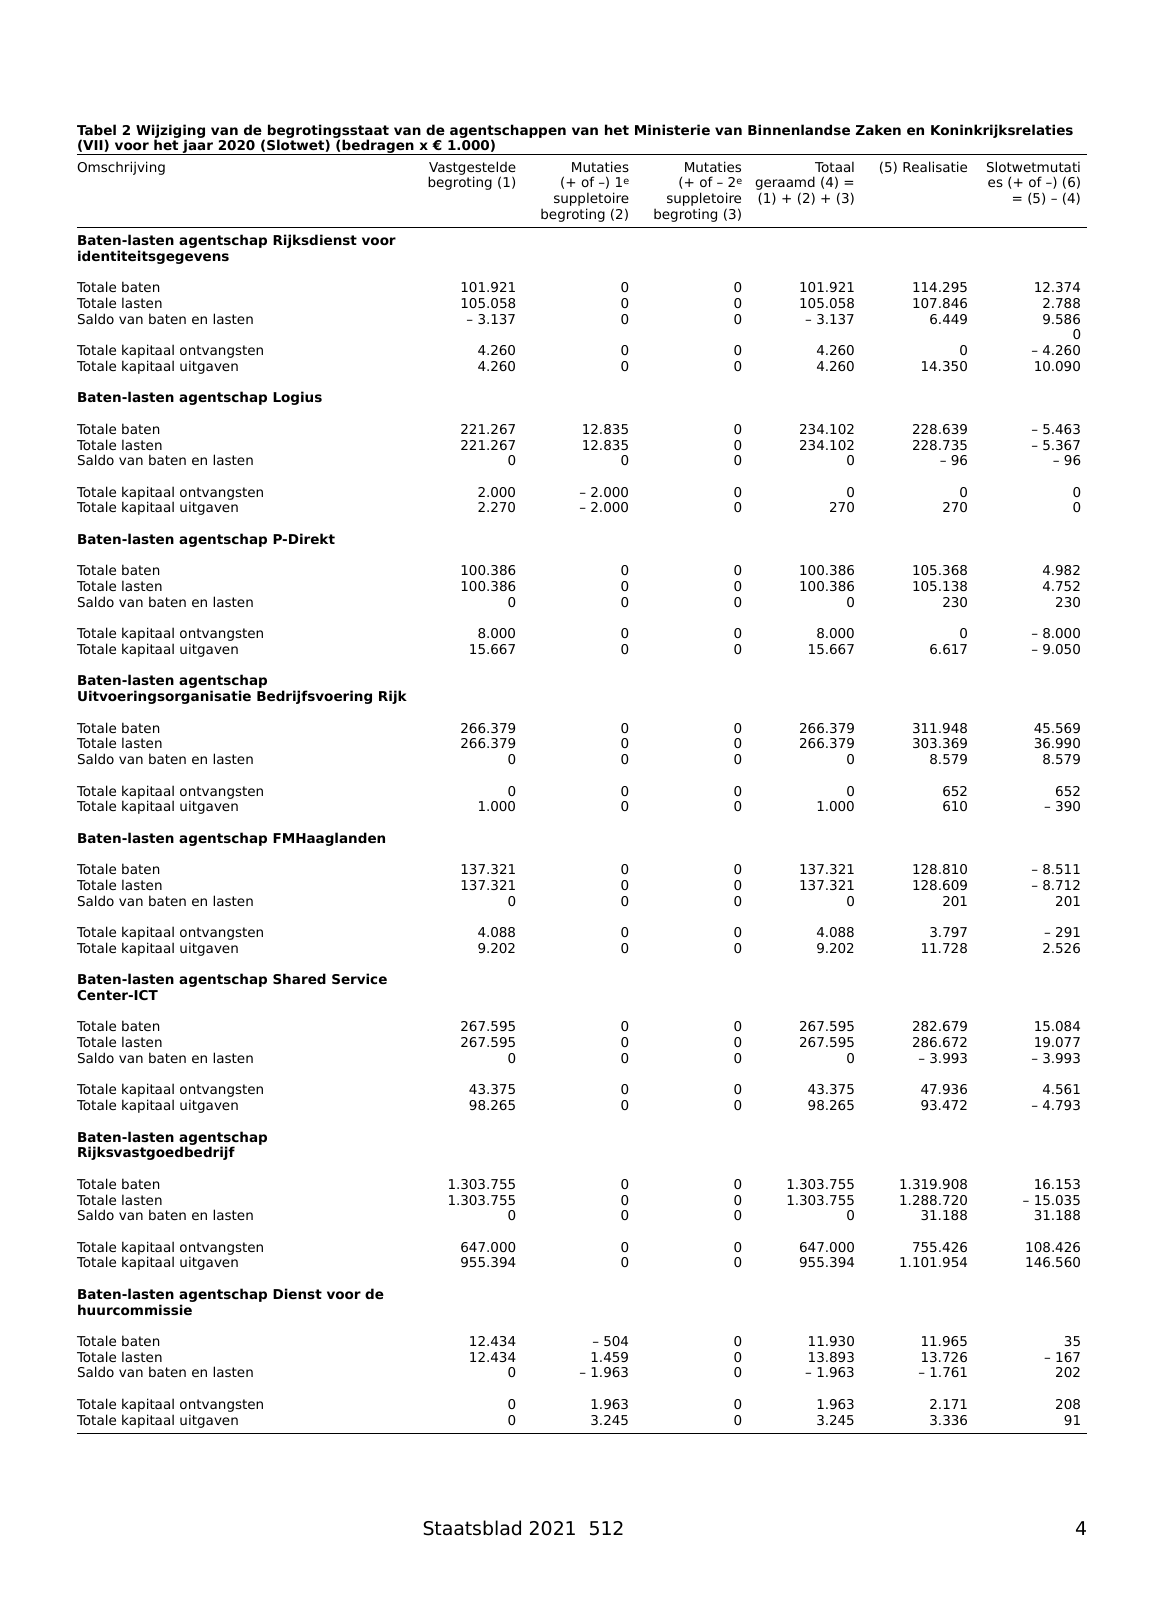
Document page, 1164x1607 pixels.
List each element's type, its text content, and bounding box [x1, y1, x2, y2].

table_cell [861, 228, 974, 264]
table_cell Totale kapitaal uitgaven [77, 1098, 409, 1114]
table_cell Totale lasten [77, 437, 409, 453]
table_cell [861, 469, 974, 484]
table_cell 8.579 [861, 752, 974, 768]
table_cell [861, 1381, 974, 1397]
table_cell 1.303.755 [748, 1177, 861, 1192]
table_cell Totale lasten [77, 1192, 409, 1208]
table_cell [748, 972, 861, 1003]
table_cell [522, 264, 635, 280]
table_cell 137.321 [748, 878, 861, 893]
table_cell 0 [522, 1082, 635, 1098]
table_cell 0 [974, 327, 1087, 343]
table_cell 955.394 [748, 1255, 861, 1271]
table_cell [77, 1224, 409, 1239]
table_cell 47.936 [861, 1082, 974, 1098]
table_cell 0 [748, 1051, 861, 1066]
table_cell [409, 1271, 522, 1287]
table_cell [77, 1161, 409, 1177]
table_cell – 3.137 [409, 311, 522, 327]
table_cell 137.321 [748, 862, 861, 878]
table_cell [974, 374, 1087, 390]
table_cell 0 [748, 453, 861, 469]
table_cell [409, 658, 522, 673]
table_cell [861, 831, 974, 846]
table_cell 0 [522, 941, 635, 956]
table_cell [77, 327, 409, 343]
table_cell – 3.993 [861, 1051, 974, 1066]
table_cell 6.449 [861, 311, 974, 327]
table_cell [635, 1287, 748, 1318]
table_cell 0 [522, 925, 635, 941]
table_cell – 8.000 [974, 626, 1087, 642]
table_cell [409, 327, 522, 343]
table_cell 100.386 [748, 563, 861, 579]
table_cell 137.321 [409, 862, 522, 878]
table_cell 0 [522, 1240, 635, 1255]
table_cell 0 [635, 485, 748, 500]
table_cell [409, 972, 522, 1003]
table_cell – 5.463 [974, 422, 1087, 437]
table_cell 93.472 [861, 1098, 974, 1114]
table_cell Totale baten [77, 280, 409, 296]
table_cell 4.260 [748, 359, 861, 374]
table_cell [522, 658, 635, 673]
table_cell [77, 815, 409, 831]
table_cell [861, 1271, 974, 1287]
table_cell Mutaties (+ of –) 1e suppletoire begroting (2) [522, 155, 635, 227]
table_cell [635, 406, 748, 422]
table_cell [861, 1066, 974, 1082]
table_cell [635, 972, 748, 1003]
table_cell 0 [522, 642, 635, 657]
table_cell [861, 390, 974, 406]
table_cell [409, 768, 522, 783]
table_cell 955.394 [409, 1255, 522, 1271]
table_cell 0 [635, 1208, 748, 1224]
table_cell Totale kapitaal uitgaven [77, 941, 409, 956]
table_cell 0 [522, 296, 635, 311]
table_cell 9.202 [748, 941, 861, 956]
table_cell 270 [748, 500, 861, 516]
table_cell [635, 374, 748, 390]
table_cell [409, 1381, 522, 1397]
table_cell 91 [974, 1413, 1087, 1433]
table_cell [974, 1066, 1087, 1082]
table_cell [522, 374, 635, 390]
table_cell 270 [861, 500, 974, 516]
table_cell [748, 548, 861, 563]
table_cell 0 [522, 894, 635, 909]
table_cell 0 [635, 1082, 748, 1098]
table_cell [974, 516, 1087, 532]
table_cell [77, 516, 409, 532]
table_cell 12.434 [409, 1334, 522, 1349]
table_cell [77, 956, 409, 972]
table_cell [861, 1224, 974, 1239]
table_cell 100.386 [409, 579, 522, 594]
table_cell 98.265 [748, 1098, 861, 1114]
table_cell [861, 768, 974, 783]
table_cell 282.679 [861, 1019, 974, 1035]
table_cell – 8.511 [974, 862, 1087, 878]
table_cell 1.459 [522, 1350, 635, 1365]
table_cell Baten-lasten agentschap Uitvoeringsorganisatie Bedrijfsvoering Rijk [77, 673, 409, 705]
table_cell Saldo van baten en lasten [77, 453, 409, 469]
table_cell [748, 1271, 861, 1287]
table_cell [522, 406, 635, 422]
table_cell 0 [409, 1365, 522, 1381]
table_cell [974, 1381, 1087, 1397]
table_cell [635, 846, 748, 862]
table_cell 2.526 [974, 941, 1087, 956]
table_cell 0 [635, 1240, 748, 1255]
table_cell 0 [748, 752, 861, 768]
table_cell 0 [409, 595, 522, 610]
table_cell [748, 1287, 861, 1318]
table_cell [748, 768, 861, 783]
table_cell Totale baten [77, 1019, 409, 1035]
table_cell [635, 1224, 748, 1239]
table_cell 266.379 [409, 736, 522, 752]
table_cell [635, 909, 748, 925]
table_cell [861, 548, 974, 563]
table_cell 0 [635, 422, 748, 437]
table_cell [522, 1271, 635, 1287]
table_cell [635, 1004, 748, 1019]
table_cell – 1.963 [522, 1365, 635, 1381]
table_cell 105.058 [409, 296, 522, 311]
table_cell [861, 516, 974, 532]
table_cell 0 [635, 1350, 748, 1365]
table_cell 647.000 [748, 1240, 861, 1255]
table_cell [748, 909, 861, 925]
table_cell 0 [522, 311, 635, 327]
table_cell [77, 406, 409, 422]
table_cell [748, 327, 861, 343]
table_cell 0 [522, 862, 635, 878]
table_cell Saldo van baten en lasten [77, 311, 409, 327]
table_cell Totale lasten [77, 878, 409, 893]
table_cell [748, 673, 861, 705]
table_cell Baten-lasten agentschap Shared Service Center-ICT [77, 972, 409, 1003]
table_cell [974, 610, 1087, 626]
table_cell 311.948 [861, 720, 974, 736]
table_cell 0 [409, 453, 522, 469]
table_cell 0 [635, 1051, 748, 1066]
table_cell 610 [861, 799, 974, 815]
table_cell 0 [748, 894, 861, 909]
table_cell 98.265 [409, 1098, 522, 1114]
table_cell [974, 815, 1087, 831]
table_cell [409, 1287, 522, 1318]
table_cell 2.270 [409, 500, 522, 516]
table_cell 647.000 [409, 1240, 522, 1255]
table_cell [861, 1161, 974, 1177]
table_cell 652 [974, 783, 1087, 799]
table_cell 0 [635, 296, 748, 311]
table_cell – 390 [974, 799, 1087, 815]
table_cell 4.088 [409, 925, 522, 941]
table_cell Totale kapitaal ontvangsten [77, 343, 409, 359]
table_cell [522, 1004, 635, 1019]
table_cell 0 [861, 626, 974, 642]
table_cell 0 [522, 1192, 635, 1208]
table_cell Totaal geraamd (4) = (1) + (2) + (3) [748, 155, 861, 227]
table_cell 286.672 [861, 1035, 974, 1051]
table_cell – 2.000 [522, 485, 635, 500]
table_cell [748, 658, 861, 673]
table_cell 101.921 [409, 280, 522, 296]
table_cell [409, 228, 522, 264]
table_cell [522, 768, 635, 783]
table_cell 1.303.755 [409, 1192, 522, 1208]
table_cell – 3.993 [974, 1051, 1087, 1066]
table_cell Totale kapitaal uitgaven [77, 359, 409, 374]
table_cell [77, 658, 409, 673]
table_cell [635, 956, 748, 972]
table_cell 2.171 [861, 1397, 974, 1412]
table_cell [635, 815, 748, 831]
table_cell Totale baten [77, 720, 409, 736]
table_cell 0 [748, 595, 861, 610]
table_cell 105.368 [861, 563, 974, 579]
table_cell Totale baten [77, 422, 409, 437]
table_cell 0 [522, 736, 635, 752]
table_cell 267.595 [409, 1035, 522, 1051]
table_cell [974, 1004, 1087, 1019]
table_cell [635, 705, 748, 720]
table_cell 146.560 [974, 1255, 1087, 1271]
table_cell [748, 1381, 861, 1397]
table_cell Totale kapitaal ontvangsten [77, 783, 409, 799]
table_cell – 9.050 [974, 642, 1087, 657]
table_cell – 4.260 [974, 343, 1087, 359]
table_cell [522, 1381, 635, 1397]
table_cell Saldo van baten en lasten [77, 1051, 409, 1066]
table_cell [635, 1066, 748, 1082]
table_cell [974, 1318, 1087, 1334]
table_cell [409, 831, 522, 846]
table_cell [748, 846, 861, 862]
table_cell 0 [522, 359, 635, 374]
table_cell 0 [409, 783, 522, 799]
table_cell 652 [861, 783, 974, 799]
table_cell [861, 1129, 974, 1161]
table_cell 11.930 [748, 1334, 861, 1349]
table_cell 3.797 [861, 925, 974, 941]
table_cell [974, 406, 1087, 422]
table_cell 4.561 [974, 1082, 1087, 1098]
table_cell [522, 1224, 635, 1239]
table_cell 105.058 [748, 296, 861, 311]
table_cell [635, 327, 748, 343]
table_cell – 1.761 [861, 1365, 974, 1381]
table_cell 0 [635, 1019, 748, 1035]
table_cell Totale lasten [77, 1350, 409, 1365]
table_cell 9.586 [974, 311, 1087, 327]
table_cell 0 [635, 1413, 748, 1433]
table_cell 31.188 [974, 1208, 1087, 1224]
table_cell 13.726 [861, 1350, 974, 1365]
table_cell 0 [522, 752, 635, 768]
table_cell [409, 815, 522, 831]
table_cell [409, 909, 522, 925]
table_cell Totale kapitaal ontvangsten [77, 485, 409, 500]
table_cell 0 [635, 1397, 748, 1412]
table_cell – 4.793 [974, 1098, 1087, 1114]
table_cell Saldo van baten en lasten [77, 1208, 409, 1224]
table_cell [861, 1004, 974, 1019]
table_cell [974, 469, 1087, 484]
table_cell [77, 1114, 409, 1129]
table_cell [409, 516, 522, 532]
table_cell [974, 390, 1087, 406]
table_cell 105.138 [861, 579, 974, 594]
table_cell [748, 1066, 861, 1082]
table_cell [635, 1271, 748, 1287]
table_cell 4.260 [748, 343, 861, 359]
table_cell 266.379 [409, 720, 522, 736]
table_cell 266.379 [748, 720, 861, 736]
table_cell 0 [635, 799, 748, 815]
table_cell [974, 1287, 1087, 1318]
table_cell [409, 1066, 522, 1082]
table_cell 0 [522, 1177, 635, 1192]
table_cell [861, 264, 974, 280]
table_cell 0 [409, 894, 522, 909]
table_cell [974, 831, 1087, 846]
table_cell 1.963 [748, 1397, 861, 1412]
table_cell [522, 1161, 635, 1177]
table_cell 0 [409, 1397, 522, 1412]
table_cell [861, 532, 974, 547]
table_cell [974, 1114, 1087, 1129]
table_cell 36.990 [974, 736, 1087, 752]
table_cell 0 [522, 878, 635, 893]
table_cell [748, 264, 861, 280]
table_cell 0 [522, 453, 635, 469]
table_cell 0 [635, 1192, 748, 1208]
table_cell 10.090 [974, 359, 1087, 374]
table_cell [522, 228, 635, 264]
table_cell 0 [635, 1334, 748, 1349]
table_cell – 504 [522, 1334, 635, 1349]
table_cell 12.374 [974, 280, 1087, 296]
table_cell 1.101.954 [861, 1255, 974, 1271]
table_cell 0 [635, 500, 748, 516]
table_cell [635, 516, 748, 532]
table_cell [77, 846, 409, 862]
table_cell [974, 1271, 1087, 1287]
table_cell 0 [635, 453, 748, 469]
table_cell 0 [748, 485, 861, 500]
table_cell 0 [635, 595, 748, 610]
table_cell 108.426 [974, 1240, 1087, 1255]
table_cell Slotwetmutaties (+ of –) (6) = (5) – (4) [974, 155, 1087, 227]
table_cell 100.386 [409, 563, 522, 579]
table_cell Totale kapitaal ontvangsten [77, 925, 409, 941]
table_cell [861, 705, 974, 720]
table_cell 0 [522, 1019, 635, 1035]
table_cell [522, 390, 635, 406]
table_cell 2.788 [974, 296, 1087, 311]
table_cell [635, 673, 748, 705]
table_cell [974, 768, 1087, 783]
table_cell [409, 406, 522, 422]
table_cell 0 [635, 343, 748, 359]
table_cell 14.350 [861, 359, 974, 374]
table_cell 201 [861, 894, 974, 909]
table_cell [409, 1318, 522, 1334]
table_cell [974, 972, 1087, 1003]
table_cell 228.735 [861, 437, 974, 453]
table_cell Mutaties (+ of – 2e suppletoire begroting (3) [635, 155, 748, 227]
table_cell [748, 705, 861, 720]
table_cell – 167 [974, 1350, 1087, 1365]
table_cell Totale kapitaal uitgaven [77, 500, 409, 516]
table_cell [635, 548, 748, 563]
table_cell [522, 327, 635, 343]
table_cell 4.260 [409, 359, 522, 374]
table_cell 0 [409, 1413, 522, 1433]
table_cell [861, 658, 974, 673]
table_cell [522, 548, 635, 563]
table_cell [635, 1381, 748, 1397]
table_cell 266.379 [748, 736, 861, 752]
table_cell 0 [522, 1208, 635, 1224]
table_cell [409, 532, 522, 547]
table_cell [522, 1129, 635, 1161]
table_cell Totale kapitaal uitgaven [77, 642, 409, 657]
table_cell Totale kapitaal uitgaven [77, 1255, 409, 1271]
table_cell Totale baten [77, 563, 409, 579]
table_cell [522, 956, 635, 972]
table_cell 0 [635, 941, 748, 956]
table_cell 0 [635, 736, 748, 752]
table_cell 4.260 [409, 343, 522, 359]
table_cell 0 [409, 1051, 522, 1066]
table_cell [77, 768, 409, 783]
table_cell [77, 1066, 409, 1082]
table_cell [77, 1004, 409, 1019]
table_cell 0 [522, 1098, 635, 1114]
table_cell 234.102 [748, 422, 861, 437]
table_cell 0 [748, 783, 861, 799]
table_cell 11.965 [861, 1334, 974, 1349]
table_cell 107.846 [861, 296, 974, 311]
table_cell [748, 390, 861, 406]
table_cell [522, 610, 635, 626]
table_cell [974, 228, 1087, 264]
table_cell 0 [522, 595, 635, 610]
table_cell 0 [635, 783, 748, 799]
table_cell [748, 516, 861, 532]
table_cell Saldo van baten en lasten [77, 894, 409, 909]
table_cell [974, 548, 1087, 563]
table_cell 267.595 [409, 1019, 522, 1035]
table_cell 0 [635, 626, 748, 642]
table_cell [522, 1066, 635, 1082]
table_cell Totale lasten [77, 1035, 409, 1051]
table_cell [77, 610, 409, 626]
table_cell [77, 374, 409, 390]
table_cell 8.000 [748, 626, 861, 642]
table_cell – 1.963 [748, 1365, 861, 1381]
table_cell [409, 1224, 522, 1239]
table_cell [974, 1224, 1087, 1239]
table_cell [522, 909, 635, 925]
table_cell [635, 1114, 748, 1129]
table_cell 0 [635, 1365, 748, 1381]
table_cell 2.000 [409, 485, 522, 500]
table_cell [522, 972, 635, 1003]
table_cell [522, 846, 635, 862]
table_cell 0 [635, 1177, 748, 1192]
table_cell [748, 831, 861, 846]
table_cell [409, 705, 522, 720]
table_cell – 96 [974, 453, 1087, 469]
table_cell 0 [635, 752, 748, 768]
table_cell [974, 264, 1087, 280]
table_cell [748, 956, 861, 972]
table_cell Totale baten [77, 1334, 409, 1349]
table_cell (5) Realisatie [861, 155, 974, 227]
table_cell Baten-lasten agentschap Logius [77, 390, 409, 406]
table_cell 31.188 [861, 1208, 974, 1224]
table_cell [522, 673, 635, 705]
table_cell 3.245 [748, 1413, 861, 1433]
table_cell Totale kapitaal uitgaven [77, 799, 409, 815]
table_cell 137.321 [409, 878, 522, 893]
table_cell 114.295 [861, 280, 974, 296]
table_cell [748, 610, 861, 626]
table_cell 9.202 [409, 941, 522, 956]
table_cell 1.319.908 [861, 1177, 974, 1192]
table_cell Totale lasten [77, 296, 409, 311]
table_cell 128.609 [861, 878, 974, 893]
table_cell [77, 469, 409, 484]
table_cell 221.267 [409, 422, 522, 437]
table_cell 202 [974, 1365, 1087, 1381]
table_cell [635, 228, 748, 264]
table_header Tabel 2 Wijziging van de begrotingsstaat van de agentschappen van het Ministerie van Binnenlandse Zaken en Koninkrijksrelaties (VII) voor het jaar 2020 (Slotwet) (bedragen x € 1.000) [77, 122, 1087, 154]
table_cell [522, 705, 635, 720]
table_cell 0 [861, 343, 974, 359]
table_cell [635, 469, 748, 484]
table_cell 0 [974, 500, 1087, 516]
table_cell 0 [635, 579, 748, 594]
table_cell [77, 1318, 409, 1334]
table_cell 16.153 [974, 1177, 1087, 1192]
table_cell 0 [522, 1035, 635, 1051]
table_cell – 15.035 [974, 1192, 1087, 1208]
table_cell Baten-lasten agentschap Rijksdienst voor identiteitsgegevens [77, 228, 409, 264]
table_cell [77, 1271, 409, 1287]
table_cell – 96 [861, 453, 974, 469]
table_cell Saldo van baten en lasten [77, 1365, 409, 1381]
table_cell [974, 956, 1087, 972]
table_cell [861, 972, 974, 1003]
table_cell [522, 516, 635, 532]
table_cell 230 [861, 595, 974, 610]
table_cell [522, 532, 635, 547]
table_cell [974, 673, 1087, 705]
table_cell 0 [522, 1255, 635, 1271]
table_cell [409, 610, 522, 626]
table_cell [748, 1318, 861, 1334]
table_cell Baten-lasten agentschap P-Direkt [77, 532, 409, 547]
table_cell 0 [635, 311, 748, 327]
table_cell [974, 658, 1087, 673]
table_cell 12.434 [409, 1350, 522, 1365]
table_cell Baten-lasten agentschap Rijksvastgoedbedrijf [77, 1129, 409, 1161]
table_cell 0 [748, 1208, 861, 1224]
table_cell [974, 846, 1087, 862]
table_cell 230 [974, 595, 1087, 610]
table_cell 1.303.755 [748, 1192, 861, 1208]
table_cell Saldo van baten en lasten [77, 752, 409, 768]
table_cell 0 [635, 437, 748, 453]
table_cell 6.617 [861, 642, 974, 657]
table_cell [409, 548, 522, 563]
table_cell Baten-lasten agentschap FMHaaglanden [77, 831, 409, 846]
table_cell [409, 956, 522, 972]
table_cell [861, 846, 974, 862]
table_cell Vastgestelde begroting (1) [409, 155, 522, 227]
table_cell [409, 1004, 522, 1019]
table_cell [748, 1004, 861, 1019]
table_cell Totale baten [77, 862, 409, 878]
table_cell 0 [522, 720, 635, 736]
table_cell 4.752 [974, 579, 1087, 594]
table_cell [861, 673, 974, 705]
table_cell 234.102 [748, 437, 861, 453]
table_cell [635, 831, 748, 846]
table_cell Totale lasten [77, 579, 409, 594]
table_cell 303.369 [861, 736, 974, 752]
table_cell [522, 815, 635, 831]
table_cell 4.088 [748, 925, 861, 941]
table_cell 0 [522, 626, 635, 642]
table_cell [861, 327, 974, 343]
table_cell 19.077 [974, 1035, 1087, 1051]
table_cell 0 [635, 563, 748, 579]
table_cell 1.000 [748, 799, 861, 815]
table_cell [635, 610, 748, 626]
table_cell [748, 374, 861, 390]
table_cell 100.386 [748, 579, 861, 594]
table_cell 0 [635, 280, 748, 296]
table_cell [409, 673, 522, 705]
table_cell [861, 815, 974, 831]
table_cell [861, 956, 974, 972]
table_cell – 8.712 [974, 878, 1087, 893]
table_cell Totale kapitaal uitgaven [77, 1413, 409, 1433]
table_cell 15.084 [974, 1019, 1087, 1035]
table_cell [748, 532, 861, 547]
table_cell 101.921 [748, 280, 861, 296]
table_cell [861, 1114, 974, 1129]
table_cell 12.835 [522, 422, 635, 437]
table_cell 12.835 [522, 437, 635, 453]
table_cell [409, 1114, 522, 1129]
table_cell [861, 1318, 974, 1334]
table_cell [974, 532, 1087, 547]
table_cell 267.595 [748, 1019, 861, 1035]
table_cell 0 [522, 1051, 635, 1066]
table_cell [748, 1161, 861, 1177]
table_cell 0 [409, 1208, 522, 1224]
table_cell Baten-lasten agentschap Dienst voor de huurcommissie [77, 1287, 409, 1318]
table_cell 0 [635, 642, 748, 657]
table_cell [748, 228, 861, 264]
table_cell [861, 909, 974, 925]
table_cell 0 [522, 280, 635, 296]
table_cell [409, 374, 522, 390]
table_cell [635, 532, 748, 547]
table_cell [77, 548, 409, 563]
table_cell 4.982 [974, 563, 1087, 579]
table_cell 8.579 [974, 752, 1087, 768]
table_cell 3.245 [522, 1413, 635, 1433]
table_cell 0 [522, 799, 635, 815]
table_cell Totale kapitaal ontvangsten [77, 1082, 409, 1098]
table_cell [635, 1129, 748, 1161]
table_cell 755.426 [861, 1240, 974, 1255]
table_cell 1.288.720 [861, 1192, 974, 1208]
table_cell 0 [635, 1035, 748, 1051]
table_cell 0 [522, 579, 635, 594]
table_cell 13.893 [748, 1350, 861, 1365]
table_cell [974, 1161, 1087, 1177]
table_cell Omschrijving [77, 155, 409, 227]
table_cell 0 [635, 1255, 748, 1271]
table_cell 201 [974, 894, 1087, 909]
table_cell – 291 [974, 925, 1087, 941]
table_cell [748, 815, 861, 831]
table_cell 0 [635, 878, 748, 893]
table_cell [635, 264, 748, 280]
table_cell – 5.367 [974, 437, 1087, 453]
table_cell 15.667 [748, 642, 861, 657]
table_cell 0 [635, 862, 748, 878]
table_cell 208 [974, 1397, 1087, 1412]
table_cell 0 [635, 359, 748, 374]
table_cell 8.000 [409, 626, 522, 642]
table_cell [748, 1224, 861, 1239]
table_cell [409, 390, 522, 406]
table_cell [409, 846, 522, 862]
table_cell [861, 374, 974, 390]
table_cell 0 [635, 1098, 748, 1114]
table_cell 0 [635, 894, 748, 909]
table_cell [635, 658, 748, 673]
table_cell Saldo van baten en lasten [77, 595, 409, 610]
table_cell Totale kapitaal ontvangsten [77, 1240, 409, 1255]
table_cell 1.963 [522, 1397, 635, 1412]
table_cell 221.267 [409, 437, 522, 453]
table_cell [77, 264, 409, 280]
table_cell [77, 1381, 409, 1397]
table_cell [861, 406, 974, 422]
table_cell [409, 1129, 522, 1161]
table_cell [522, 831, 635, 846]
table_cell [77, 705, 409, 720]
table_cell Totale baten [77, 1177, 409, 1192]
table_cell 0 [635, 925, 748, 941]
table_cell [522, 469, 635, 484]
table_cell [409, 264, 522, 280]
table_cell [861, 1287, 974, 1318]
table_cell 43.375 [409, 1082, 522, 1098]
table_cell 0 [522, 343, 635, 359]
table_cell [409, 1161, 522, 1177]
table_cell 0 [522, 563, 635, 579]
table_cell 228.639 [861, 422, 974, 437]
table_cell [748, 406, 861, 422]
table_cell [974, 1129, 1087, 1161]
table_cell [635, 1161, 748, 1177]
table_cell [974, 705, 1087, 720]
table_cell [522, 1287, 635, 1318]
table_cell 0 [861, 485, 974, 500]
table_cell – 2.000 [522, 500, 635, 516]
table_cell [522, 1114, 635, 1129]
table_cell 43.375 [748, 1082, 861, 1098]
table_cell [77, 909, 409, 925]
table_cell Totale kapitaal ontvangsten [77, 1397, 409, 1412]
table_cell 35 [974, 1334, 1087, 1349]
table_cell 11.728 [861, 941, 974, 956]
table_cell 0 [635, 720, 748, 736]
table_cell 15.667 [409, 642, 522, 657]
table_cell [635, 390, 748, 406]
table_cell [748, 469, 861, 484]
table_cell [409, 469, 522, 484]
table_cell 267.595 [748, 1035, 861, 1051]
table_cell [635, 1318, 748, 1334]
table_cell 0 [409, 752, 522, 768]
table_cell 1.303.755 [409, 1177, 522, 1192]
table_cell [748, 1129, 861, 1161]
table_cell Totale kapitaal ontvangsten [77, 626, 409, 642]
table_cell 3.336 [861, 1413, 974, 1433]
table_cell – 3.137 [748, 311, 861, 327]
table_cell [861, 610, 974, 626]
table_cell 0 [522, 783, 635, 799]
table_cell 128.810 [861, 862, 974, 878]
table_cell 1.000 [409, 799, 522, 815]
table_cell 45.569 [974, 720, 1087, 736]
table_cell [522, 1318, 635, 1334]
table_cell 0 [974, 485, 1087, 500]
table_cell [635, 768, 748, 783]
table_cell [748, 1114, 861, 1129]
table_cell Totale lasten [77, 736, 409, 752]
table_cell [974, 909, 1087, 925]
